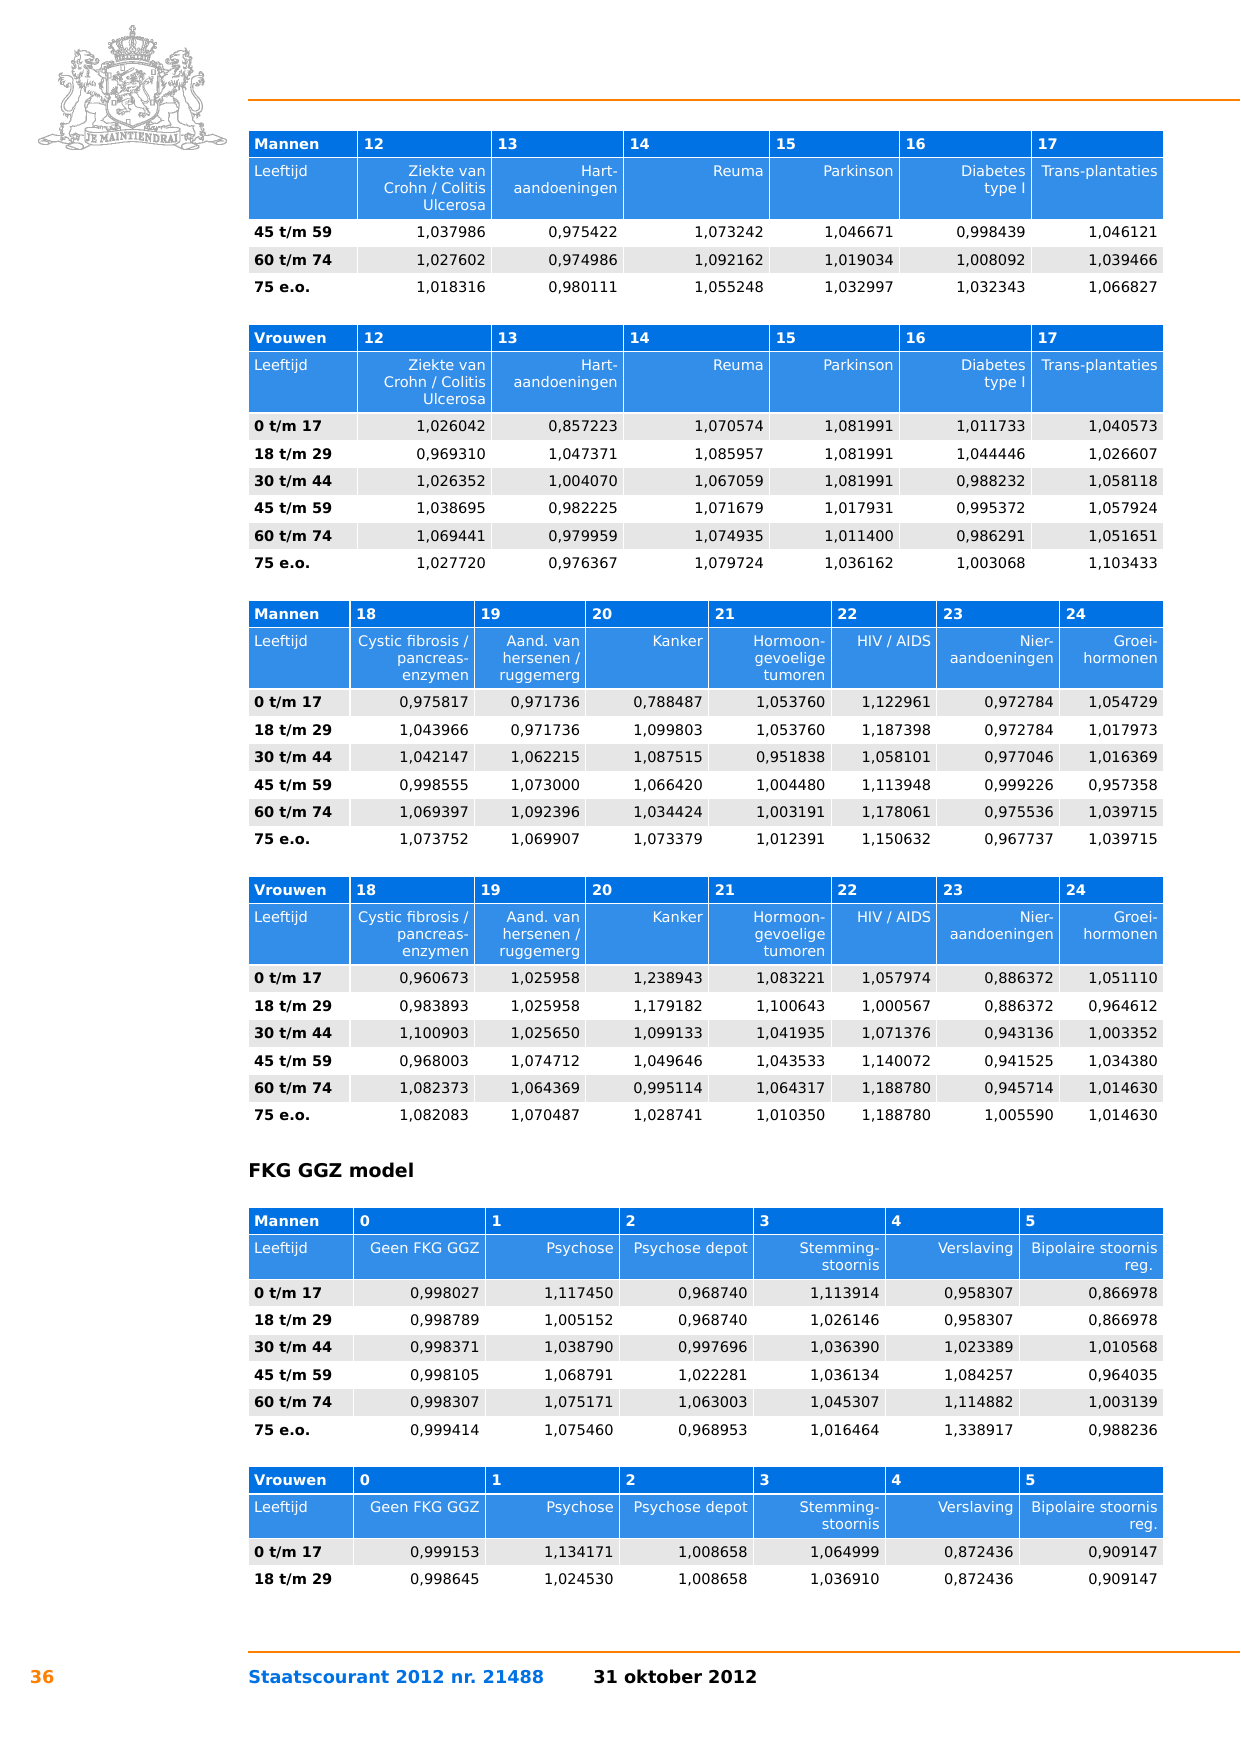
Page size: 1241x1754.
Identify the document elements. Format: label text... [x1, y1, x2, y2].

table_cell Diabetes type I [900, 158, 1031, 219]
table_cell 1,064999 [754, 1539, 885, 1565]
table_cell 0,968953 [620, 1417, 753, 1443]
table_cell 0,951838 [709, 744, 831, 771]
table_cell 1,034424 [586, 799, 708, 826]
table_cell 0,886372 [937, 966, 1059, 992]
table_header 4 [886, 1467, 1019, 1493]
table_cell 0,999414 [354, 1417, 485, 1443]
table_header Mannen [249, 1208, 353, 1234]
table_cell 1,179182 [586, 993, 708, 1019]
table_cell 0,969310 [358, 441, 491, 467]
table_cell 1,071679 [624, 496, 769, 522]
table_cell 1,003191 [709, 799, 831, 826]
table_cell 0,998789 [354, 1307, 485, 1333]
table_cell 1,238943 [586, 966, 708, 992]
table_cell 1,051651 [1032, 523, 1163, 549]
table_cell 1,004070 [492, 468, 623, 495]
table_cell 1,046671 [770, 220, 899, 246]
table_cell 0,967737 [937, 827, 1059, 853]
table_cell 1,085957 [624, 441, 769, 467]
table_cell HIV / AIDS [832, 904, 936, 964]
table_cell 0,995114 [586, 1075, 708, 1102]
table_cell 0,982225 [492, 496, 623, 522]
table_header 12 [358, 131, 491, 157]
table_cell 1,003352 [1060, 1020, 1163, 1047]
table_cell 1,122961 [832, 690, 936, 716]
table_header 23 [937, 601, 1059, 627]
table_header 14 [624, 131, 769, 157]
table_cell 1,083221 [709, 966, 831, 992]
table_cell 1,075460 [486, 1417, 619, 1443]
table_cell 1,188780 [832, 1075, 936, 1102]
table_header 23 [937, 877, 1059, 903]
table_cell 30 t/m 44 [249, 1020, 349, 1047]
table_cell 1,041935 [709, 1020, 831, 1047]
table_cell 1,010350 [709, 1103, 831, 1129]
table_cell 0,964035 [1020, 1362, 1163, 1388]
table_cell 0,958307 [886, 1307, 1019, 1333]
table_cell Kanker [586, 904, 708, 964]
table_cell 1,055248 [624, 275, 769, 301]
table_cell Bipolaire stoornis reg. [1020, 1495, 1163, 1538]
table_cell 1,099803 [586, 717, 708, 743]
table_cell 0,968740 [620, 1307, 753, 1333]
table_cell Reuma [624, 352, 769, 412]
table_cell 18 t/m 29 [249, 1566, 353, 1593]
table_cell 1,063003 [620, 1389, 753, 1416]
table_cell Reuma [624, 158, 769, 219]
table_cell 0,998307 [354, 1389, 485, 1416]
table_cell 0,866978 [1020, 1307, 1163, 1333]
table_cell Psychose depot [620, 1235, 753, 1279]
table_cell 60 t/m 74 [249, 1075, 349, 1102]
table_cell 1,069907 [475, 827, 585, 853]
table_cell 1,034380 [1060, 1048, 1163, 1074]
table_cell 1,081991 [770, 468, 899, 495]
table_cell 30 t/m 44 [249, 468, 357, 495]
table_cell 1,043966 [351, 717, 474, 743]
table_cell 1,081991 [770, 414, 899, 440]
table_cell 1,054729 [1060, 690, 1163, 716]
table_cell Hormoon-gevoelige tumoren [709, 628, 831, 688]
table_cell 1,019034 [770, 247, 899, 273]
table_cell 1,068791 [486, 1362, 619, 1388]
table_cell Hart-aandoeningen [492, 158, 623, 219]
table_header Vrouwen [249, 877, 349, 903]
table_cell HIV / AIDS [832, 628, 936, 688]
table_cell 1,047371 [492, 441, 623, 467]
table_cell 1,071376 [832, 1020, 936, 1047]
table_header 20 [586, 877, 708, 903]
table_cell 1,012391 [709, 827, 831, 853]
table_header 3 [754, 1208, 885, 1234]
table_cell 1,073000 [475, 772, 585, 798]
table_cell 1,073379 [586, 827, 708, 853]
table_header Mannen [249, 601, 349, 627]
table_cell 1,058118 [1032, 468, 1163, 495]
table_cell 0,998371 [354, 1335, 485, 1361]
table_cell Leeftijd [249, 628, 349, 688]
table_cell 1,074935 [624, 523, 769, 549]
table_cell 1,053760 [709, 717, 831, 743]
table_cell 0,974986 [492, 247, 623, 273]
table_cell Parkinson [770, 158, 899, 219]
table_cell 1,113914 [754, 1280, 885, 1306]
table_cell Psychose depot [620, 1495, 753, 1538]
table_cell 1,005590 [937, 1103, 1059, 1129]
table_cell 1,082083 [351, 1103, 474, 1129]
table_header 16 [900, 325, 1031, 351]
table_cell 75 e.o. [249, 551, 357, 577]
table_cell 1,038695 [358, 496, 491, 522]
table_cell 1,027720 [358, 551, 491, 577]
table_cell 0,975536 [937, 799, 1059, 826]
table_header 5 [1020, 1467, 1163, 1493]
table_cell 1,057924 [1032, 496, 1163, 522]
table_cell 0,909147 [1020, 1539, 1163, 1565]
table_cell 0,886372 [937, 993, 1059, 1019]
table_cell Geen FKG GGZ [354, 1495, 485, 1538]
table_cell Kanker [586, 628, 708, 688]
table_cell 1,008092 [900, 247, 1031, 273]
table_cell 1,025958 [475, 993, 585, 1019]
table_cell 0,975422 [492, 220, 623, 246]
table_cell 0 t/m 17 [249, 966, 349, 992]
table_cell 1,025650 [475, 1020, 585, 1047]
table_cell 1,082373 [351, 1075, 474, 1102]
table_cell 0,960673 [351, 966, 474, 992]
table_cell 1,039466 [1032, 247, 1163, 273]
table_cell Leeftijd [249, 1495, 353, 1538]
table_cell 1,081991 [770, 441, 899, 467]
table_cell 0,957358 [1060, 772, 1163, 798]
table_cell 0,971736 [475, 717, 585, 743]
picture [38, 25, 227, 150]
table_cell 1,058101 [832, 744, 936, 771]
table_cell 75 e.o. [249, 1417, 353, 1443]
table_cell 1,039715 [1060, 799, 1163, 826]
table_cell 0,971736 [475, 690, 585, 716]
table_cell Psychose [486, 1495, 619, 1538]
table_cell 45 t/m 59 [249, 1048, 349, 1074]
table_cell Hart-aandoeningen [492, 352, 623, 412]
table_cell 18 t/m 29 [249, 1307, 353, 1333]
table_cell 1,003139 [1020, 1389, 1163, 1416]
table_cell Groei-hormonen [1060, 904, 1163, 964]
table_header 16 [900, 131, 1031, 157]
table_cell 0,998439 [900, 220, 1031, 246]
table_cell 0,997696 [620, 1335, 753, 1361]
table_cell 0,857223 [492, 414, 623, 440]
table_cell 1,092396 [475, 799, 585, 826]
subtitle FKG GGZ model [248, 1160, 1163, 1182]
table_cell 1,036162 [770, 551, 899, 577]
table_header 22 [832, 877, 936, 903]
table_cell 0,964612 [1060, 993, 1163, 1019]
table_header 0 [354, 1208, 485, 1234]
table_cell 0,999226 [937, 772, 1059, 798]
table_cell 1,011400 [770, 523, 899, 549]
table_cell 0 t/m 17 [249, 414, 357, 440]
table_cell 1,046121 [1032, 220, 1163, 246]
table_cell 1,026146 [754, 1307, 885, 1333]
table_cell 1,038790 [486, 1335, 619, 1361]
table_header Vrouwen [249, 325, 357, 351]
table_header 18 [351, 601, 474, 627]
table_cell 1,092162 [624, 247, 769, 273]
table_header 15 [770, 325, 899, 351]
table_cell Stemming-stoornis [754, 1235, 885, 1279]
table_cell 1,099133 [586, 1020, 708, 1047]
table_cell 1,045307 [754, 1389, 885, 1416]
table_cell Leeftijd [249, 904, 349, 964]
table_cell 0,977046 [937, 744, 1059, 771]
table_cell 1,027602 [358, 247, 491, 273]
table_cell Nier-aandoeningen [937, 904, 1059, 964]
table_cell 1,087515 [586, 744, 708, 771]
table_cell 0,988236 [1020, 1417, 1163, 1443]
table_cell 1,140072 [832, 1048, 936, 1074]
table_header 2 [620, 1467, 753, 1493]
table_cell 1,113948 [832, 772, 936, 798]
table_cell 0,998027 [354, 1280, 485, 1306]
table_cell 1,026352 [358, 468, 491, 495]
table_cell 1,037986 [358, 220, 491, 246]
table_cell 0 t/m 17 [249, 1539, 353, 1565]
table_header 5 [1020, 1208, 1163, 1234]
table_cell 1,073752 [351, 827, 474, 853]
table_cell 1,011733 [900, 414, 1031, 440]
table_cell 1,103433 [1032, 551, 1163, 577]
table_cell 0,872436 [886, 1566, 1019, 1593]
table_cell Ziekte van Crohn / Colitis Ulcerosa [358, 352, 491, 412]
table_cell Verslaving [886, 1495, 1019, 1538]
table_cell 75 e.o. [249, 827, 349, 853]
table_cell 0,979959 [492, 523, 623, 549]
table_cell 1,017973 [1060, 717, 1163, 743]
table_cell 0,943136 [937, 1020, 1059, 1047]
table_cell Bipolaire stoornis reg. [1020, 1235, 1163, 1279]
table_header 19 [475, 601, 585, 627]
table_cell 1,053760 [709, 690, 831, 716]
table_header 18 [351, 877, 474, 903]
table_cell 1,016464 [754, 1417, 885, 1443]
table_cell 0,968003 [351, 1048, 474, 1074]
table_cell 0,980111 [492, 275, 623, 301]
table_cell 1,016369 [1060, 744, 1163, 771]
table_cell 1,036390 [754, 1335, 885, 1361]
table_header 24 [1060, 877, 1163, 903]
table_header 4 [886, 1208, 1019, 1234]
table_cell Hormoon-gevoelige tumoren [709, 904, 831, 964]
table_cell 0,986291 [900, 523, 1031, 549]
table_header 24 [1060, 601, 1163, 627]
table_cell 18 t/m 29 [249, 717, 349, 743]
table_header 15 [770, 131, 899, 157]
table_cell Verslaving [886, 1235, 1019, 1279]
table_cell 1,039715 [1060, 827, 1163, 853]
table_cell 1,150632 [832, 827, 936, 853]
table_cell 1,074712 [475, 1048, 585, 1074]
table_cell 0,998105 [354, 1362, 485, 1388]
table_cell 0 t/m 17 [249, 1280, 353, 1306]
table_cell 0,958307 [886, 1280, 1019, 1306]
table_header 12 [358, 325, 491, 351]
table_cell Leeftijd [249, 158, 357, 219]
table_cell 1,134171 [486, 1539, 619, 1565]
table_cell 1,032997 [770, 275, 899, 301]
table_cell 1,024530 [486, 1566, 619, 1593]
table_header 22 [832, 601, 936, 627]
table_cell 1,026607 [1032, 441, 1163, 467]
table_cell 0,998555 [351, 772, 474, 798]
table_cell 1,005152 [486, 1307, 619, 1333]
table_cell 18 t/m 29 [249, 993, 349, 1019]
table_cell 1,008658 [620, 1539, 753, 1565]
table_header 0 [354, 1467, 485, 1493]
table_cell 1,178061 [832, 799, 936, 826]
table_cell Aand. van hersenen / ruggemerg [475, 628, 585, 688]
table_cell 1,032343 [900, 275, 1031, 301]
table_cell 1,057974 [832, 966, 936, 992]
table_cell 1,079724 [624, 551, 769, 577]
table_cell 0,975817 [351, 690, 474, 716]
table_cell 1,067059 [624, 468, 769, 495]
table_cell 1,003068 [900, 551, 1031, 577]
table_cell 1,049646 [586, 1048, 708, 1074]
table_header 13 [492, 325, 623, 351]
table_cell 1,025958 [475, 966, 585, 992]
table_cell 1,042147 [351, 744, 474, 771]
table_cell 60 t/m 74 [249, 799, 349, 826]
table_cell 1,117450 [486, 1280, 619, 1306]
table_cell 1,028741 [586, 1103, 708, 1129]
table_cell 0,866978 [1020, 1280, 1163, 1306]
table_cell 1,023389 [886, 1335, 1019, 1361]
table_cell 1,036910 [754, 1566, 885, 1593]
table_cell Geen FKG GGZ [354, 1235, 485, 1279]
table_header 13 [492, 131, 623, 157]
table_cell 0,941525 [937, 1048, 1059, 1074]
table_cell 0,872436 [886, 1539, 1019, 1565]
table_cell 45 t/m 59 [249, 496, 357, 522]
table_cell 1,064369 [475, 1075, 585, 1102]
table_cell 1,062215 [475, 744, 585, 771]
table_cell 1,066420 [586, 772, 708, 798]
table_cell 30 t/m 44 [249, 744, 349, 771]
table_cell 1,040573 [1032, 414, 1163, 440]
table_cell 0,976367 [492, 551, 623, 577]
table_cell 1,014630 [1060, 1103, 1163, 1129]
table_cell 1,051110 [1060, 966, 1163, 992]
table_cell Leeftijd [249, 1235, 353, 1279]
table_cell 45 t/m 59 [249, 1362, 353, 1388]
table_cell Diabetes type I [900, 352, 1031, 412]
table_header 2 [620, 1208, 753, 1234]
table_cell 1,338917 [886, 1417, 1019, 1443]
table_cell 45 t/m 59 [249, 772, 349, 798]
table_cell 60 t/m 74 [249, 247, 357, 273]
table_header 20 [586, 601, 708, 627]
table_cell 1,022281 [620, 1362, 753, 1388]
table_cell Ziekte van Crohn / Colitis Ulcerosa [358, 158, 491, 219]
table_cell 1,188780 [832, 1103, 936, 1129]
table_cell 1,004480 [709, 772, 831, 798]
table_cell Trans-plantaties [1032, 158, 1163, 219]
table_cell Nier-aandoeningen [937, 628, 1059, 688]
table_cell 0,945714 [937, 1075, 1059, 1102]
table_cell 1,084257 [886, 1362, 1019, 1388]
table_cell 0,968740 [620, 1280, 753, 1306]
table_header Mannen [249, 131, 357, 157]
table_cell 1,044446 [900, 441, 1031, 467]
table_cell 1,043533 [709, 1048, 831, 1074]
table_cell 0,972784 [937, 690, 1059, 716]
table_cell 0,972784 [937, 717, 1059, 743]
table_cell 1,036134 [754, 1362, 885, 1388]
table_cell 60 t/m 74 [249, 523, 357, 549]
table_cell 1,070574 [624, 414, 769, 440]
table_header Vrouwen [249, 1467, 353, 1493]
table_cell 18 t/m 29 [249, 441, 357, 467]
table_cell 0,995372 [900, 496, 1031, 522]
table_cell 0 t/m 17 [249, 690, 349, 716]
table_cell Trans-plantaties [1032, 352, 1163, 412]
table_cell 1,014630 [1060, 1075, 1163, 1102]
table_cell Psychose [486, 1235, 619, 1279]
table_cell Stemming-stoornis [754, 1495, 885, 1538]
table_cell 1,075171 [486, 1389, 619, 1416]
table_cell 1,018316 [358, 275, 491, 301]
table_cell Leeftijd [249, 352, 357, 412]
table_cell 60 t/m 74 [249, 1389, 353, 1416]
table_cell 1,000567 [832, 993, 936, 1019]
table_cell 1,017931 [770, 496, 899, 522]
table_cell 1,008658 [620, 1566, 753, 1593]
table_header 19 [475, 877, 585, 903]
table_header 17 [1032, 325, 1163, 351]
table_cell 0,983893 [351, 993, 474, 1019]
table_cell 30 t/m 44 [249, 1335, 353, 1361]
table_cell 45 t/m 59 [249, 220, 357, 246]
table_cell Cystic fibrosis / pancreas-enzymen [351, 628, 474, 688]
table_cell 0,998645 [354, 1566, 485, 1593]
table_header 21 [709, 601, 831, 627]
table_cell 1,114882 [886, 1389, 1019, 1416]
table_cell 0,999153 [354, 1539, 485, 1565]
table_cell 0,988232 [900, 468, 1031, 495]
table_header 14 [624, 325, 769, 351]
table_header 1 [486, 1208, 619, 1234]
table_cell 0,909147 [1020, 1566, 1163, 1593]
table_cell Parkinson [770, 352, 899, 412]
table_cell 75 e.o. [249, 1103, 349, 1129]
table_cell 1,187398 [832, 717, 936, 743]
table_cell Groei-hormonen [1060, 628, 1163, 688]
table_header 21 [709, 877, 831, 903]
table_cell Aand. van hersenen / ruggemerg [475, 904, 585, 964]
table_cell 1,010568 [1020, 1335, 1163, 1361]
table_cell 75 e.o. [249, 275, 357, 301]
table_cell 1,069441 [358, 523, 491, 549]
table_cell 0,788487 [586, 690, 708, 716]
table_header 1 [486, 1467, 619, 1493]
table_header 3 [754, 1467, 885, 1493]
table_cell 1,100903 [351, 1020, 474, 1047]
table_cell 1,073242 [624, 220, 769, 246]
table_cell 1,026042 [358, 414, 491, 440]
table_header 17 [1032, 131, 1163, 157]
table_cell 1,070487 [475, 1103, 585, 1129]
table_cell 1,066827 [1032, 275, 1163, 301]
table_cell 1,064317 [709, 1075, 831, 1102]
table_cell 1,069397 [351, 799, 474, 826]
table_cell 1,100643 [709, 993, 831, 1019]
table_cell Cystic fibrosis / pancreas-enzymen [351, 904, 474, 964]
